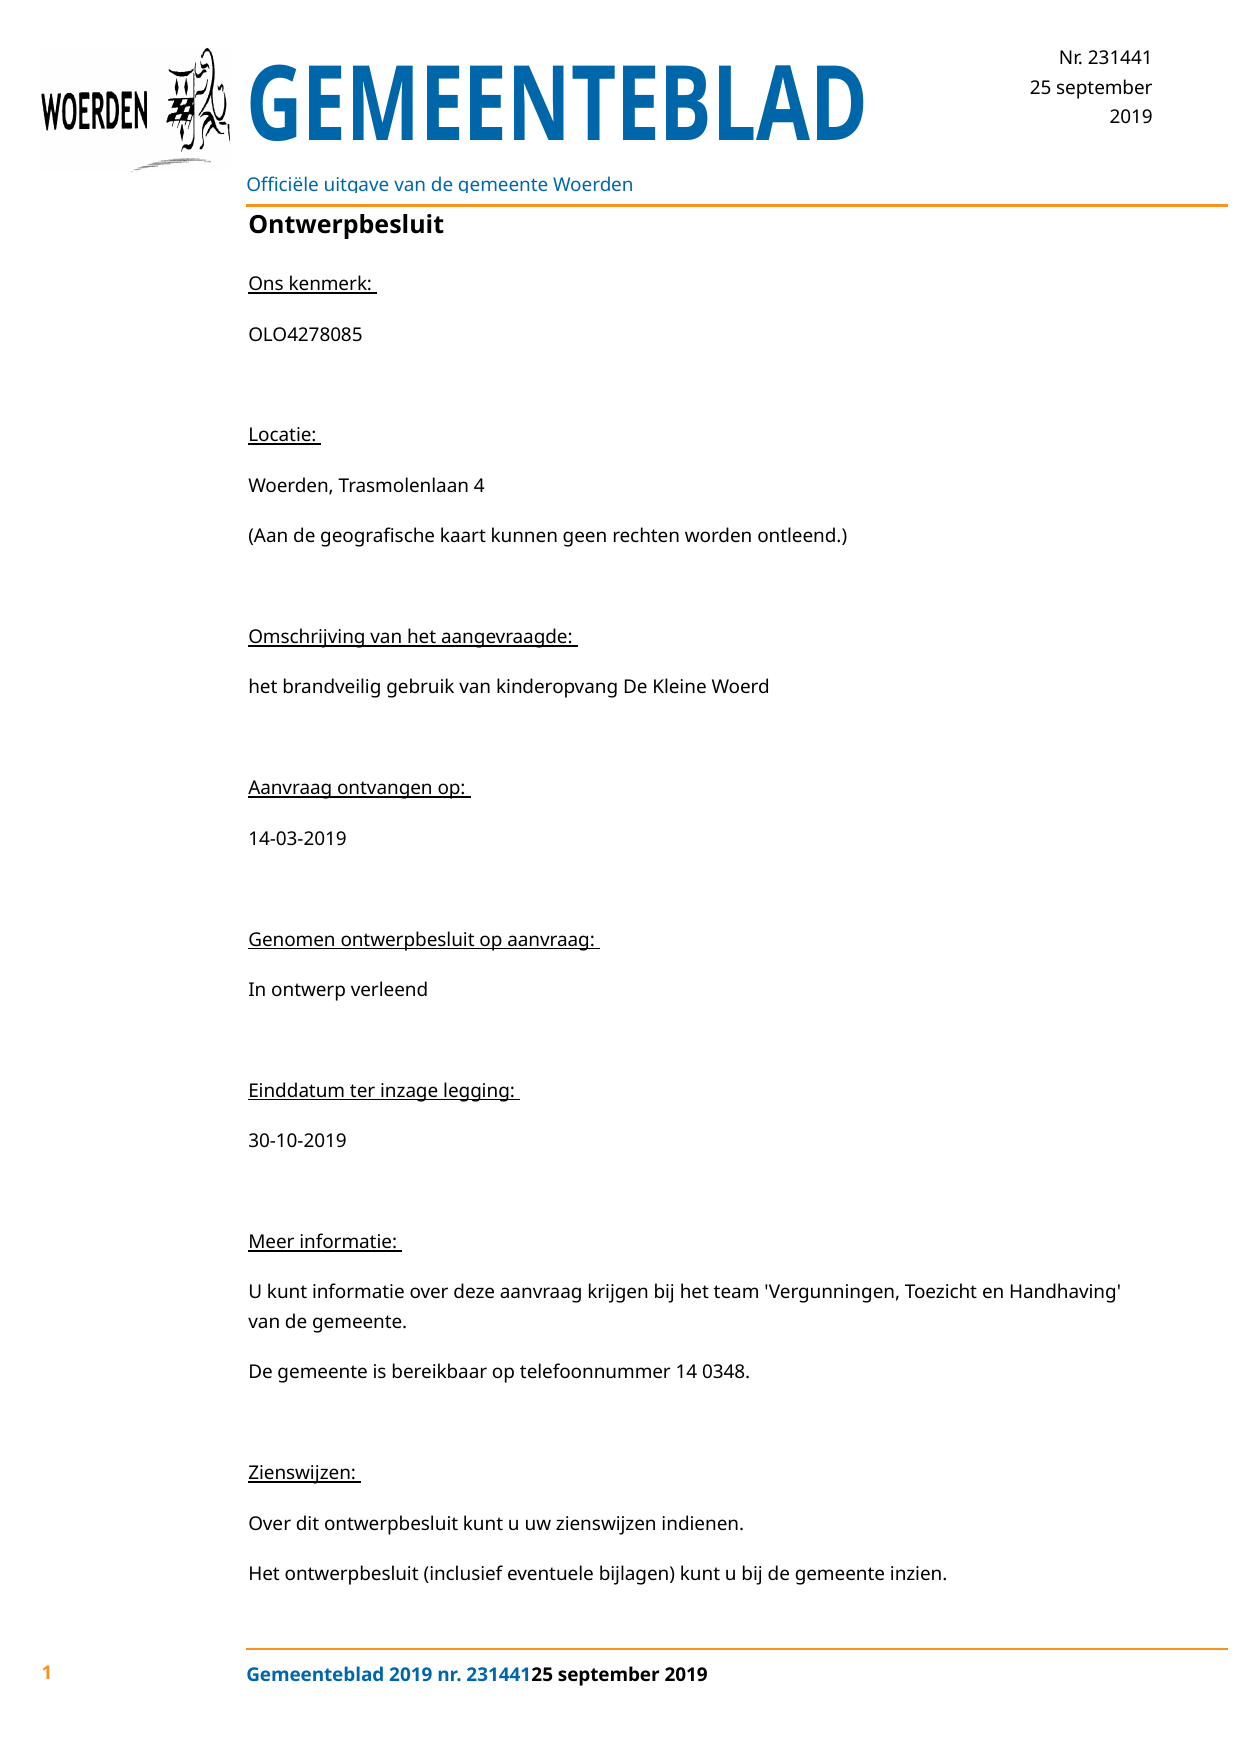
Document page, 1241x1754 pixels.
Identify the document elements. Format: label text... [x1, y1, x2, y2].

text Het ontwerpbesluit (inclusief eventuele bijlagen) kunt u bij de gemeente inzien. [248, 1560, 1152, 1586]
text (Aan de geografische kaart kunnen geen rechten worden ontleend.) [248, 522, 1152, 548]
text het brandveilig gebruik van kinderopvang De Kleine Woerd [248, 674, 1152, 699]
text In ontwerp verleend [248, 976, 1152, 1002]
text De gemeente is bereikbaar op telefoonnummer 14 0348. [248, 1359, 1152, 1384]
text Over dit ontwerpbesluit kunt u uw zienswijzen indienen. [248, 1510, 1152, 1536]
text 14-03-2019 [248, 825, 1152, 851]
text 30-10-2019 [248, 1127, 1152, 1153]
text Omschrijving van het aangevraagde: [248, 623, 1152, 649]
text Woerden, Trasmolenlaan 4 [248, 472, 1152, 498]
text Aanvraag ontvangen op: [248, 774, 1152, 800]
text Ontwerpbesluit [248, 207, 1152, 241]
text Locatie: [248, 422, 1152, 447]
text Genomen ontwerpbesluit op aanvraag: [248, 926, 1152, 951]
text OLO4278085 [248, 321, 1152, 346]
text Einddatum ter inzage legging: [248, 1077, 1152, 1103]
text Zienswijzen: [248, 1459, 1152, 1485]
text Meer informatie: [248, 1228, 1152, 1254]
text U kunt informatie over deze aanvraag krijgen bij het team 'Vergunningen, Toezicht en Handhaving' van de gemeente. [248, 1279, 1152, 1334]
picture [41, 47, 231, 172]
text Ons kenmerk: [248, 270, 1152, 296]
